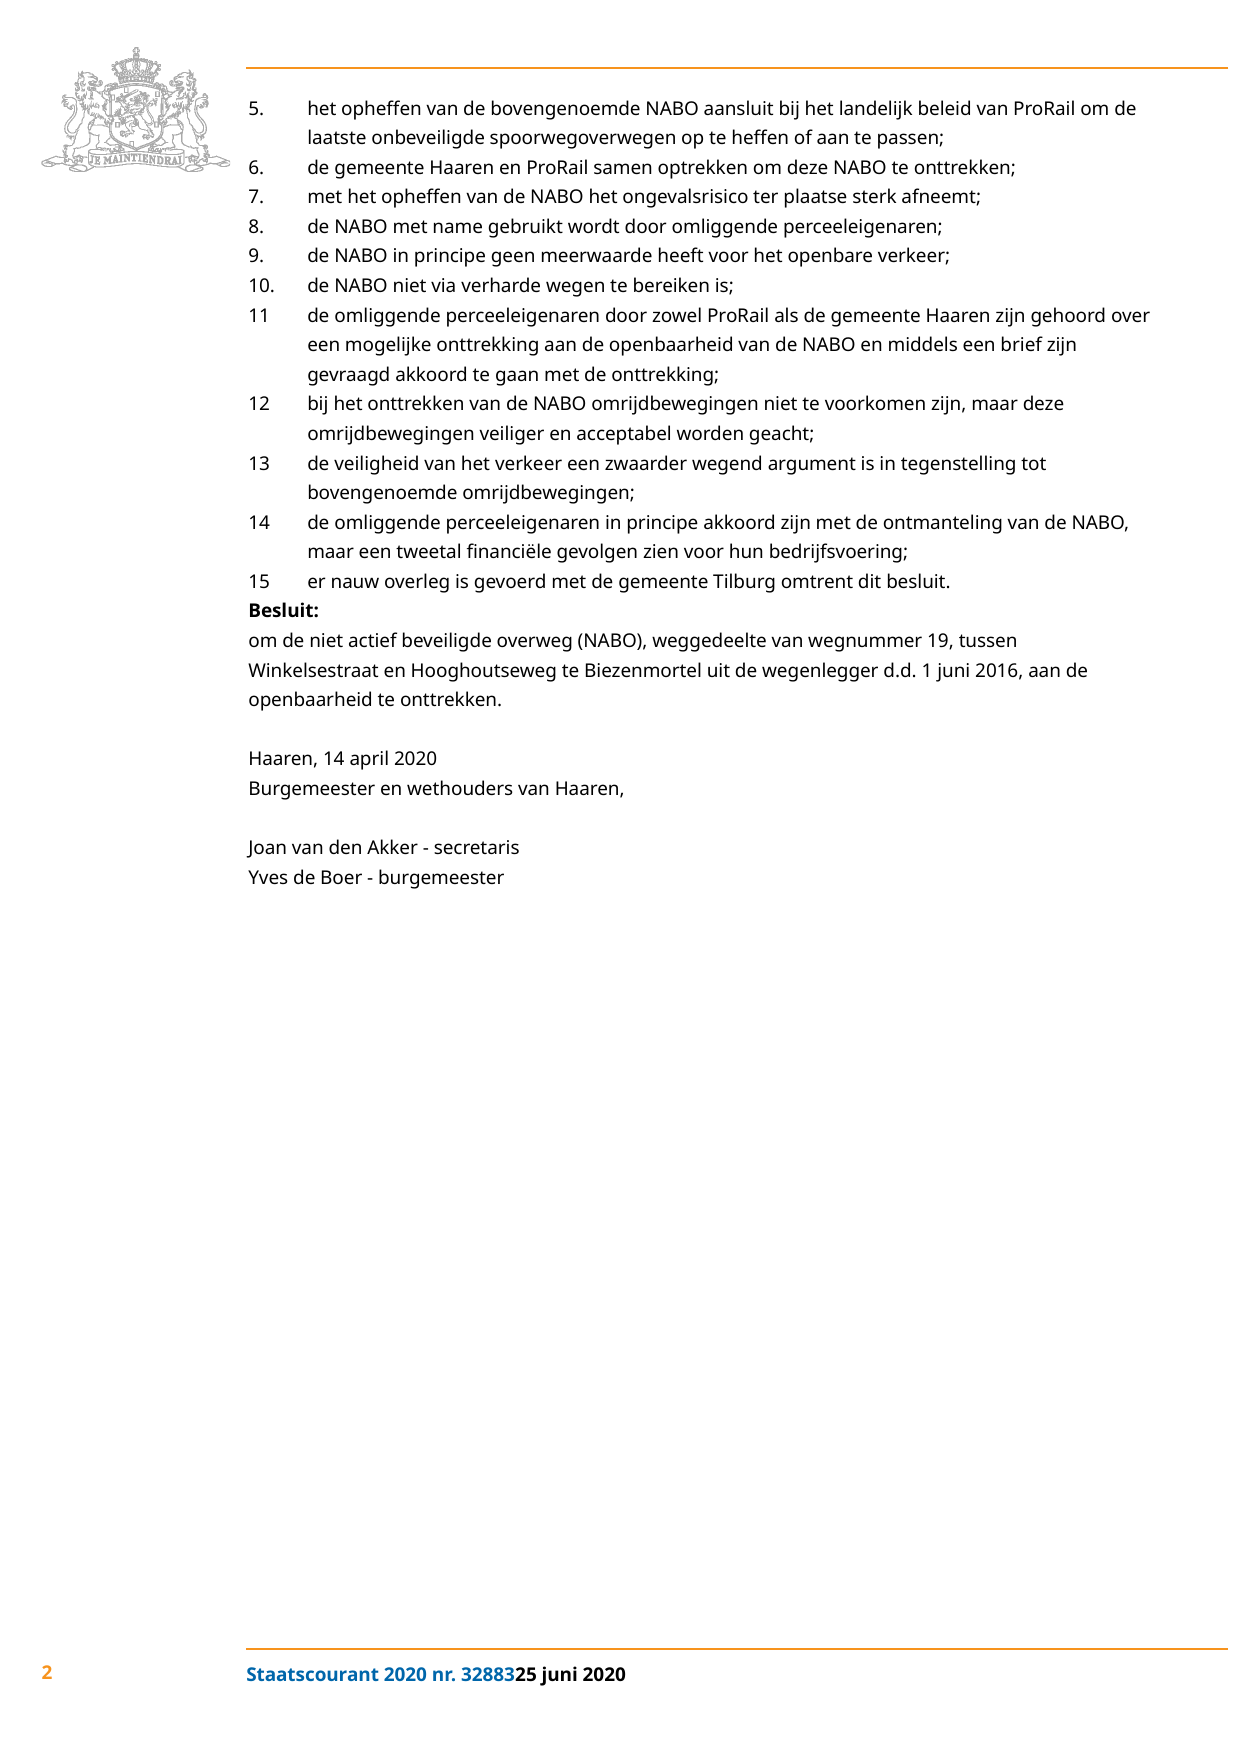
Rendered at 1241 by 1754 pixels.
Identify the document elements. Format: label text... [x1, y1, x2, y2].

list met het opheffen van de NABO het ongevalsrisico ter plaatse sterk afneemt; [248, 183, 1152, 209]
list de omliggende perceeleigenaren door zowel ProRail als de gemeente Haaren zijn gehoord over een mogelijke onttrekking aan de openbaarheid van de NABO en middels een brief zijn gevraagd akkoord te gaan met de onttrekking; [248, 302, 1152, 387]
text Besluit: [248, 598, 1152, 623]
list het opheffen van de bovengenoemde NABO aansluit bij het landelijk beleid van ProRail om de laatste onbeveiligde spoorwegoverwegen op te heffen of aan te passen; [248, 95, 1152, 150]
list bij het onttrekken van de NABO omrijdbewegingen niet te voorkomen zijn, maar deze omrijdbewegingen veiliger en acceptabel worden geacht; [248, 391, 1152, 446]
list de omliggende perceeleigenaren in principe akkoord zijn met de ontmanteling van de NABO, maar een tweetal financiële gevolgen zien voor hun bedrijfsvoering; [248, 509, 1152, 564]
list de NABO in principe geen meerwaarde heeft voor het openbare verkeer; [248, 243, 1152, 268]
list de veiligheid van het verkeer een zwaarder wegend argument is in tegenstelling tot bovengenoemde omrijdbewegingen; [248, 450, 1152, 505]
text om de niet actief beveiligde overweg (NABO), weggedeelte van wegnummer 19, tussen Winkelsestraat en Hooghoutseweg te Biezenmortel uit de wegenlegger d.d. 1 juni 2016, aan de openbaarheid te onttrekken. [248, 627, 1152, 712]
list er nauw overleg is gevoerd met de gemeente Tilburg omtrent dit besluit. [248, 568, 1152, 594]
text Yves de Boer - burgemeester [248, 864, 1152, 890]
text Haaren, 14 april 2020 [248, 746, 1152, 771]
text Joan van den Akker - secretaris [248, 834, 1152, 860]
text Burgemeester en wethouders van Haaren, [248, 775, 1152, 801]
list de NABO niet via verharde wegen te bereiken is; [248, 272, 1152, 298]
list de NABO met name gebruikt wordt door omliggende perceeleigenaren; [248, 213, 1152, 239]
list de gemeente Haaren en ProRail samen optrekken om deze NABO te onttrekken; [248, 154, 1152, 180]
picture [41, 47, 231, 172]
